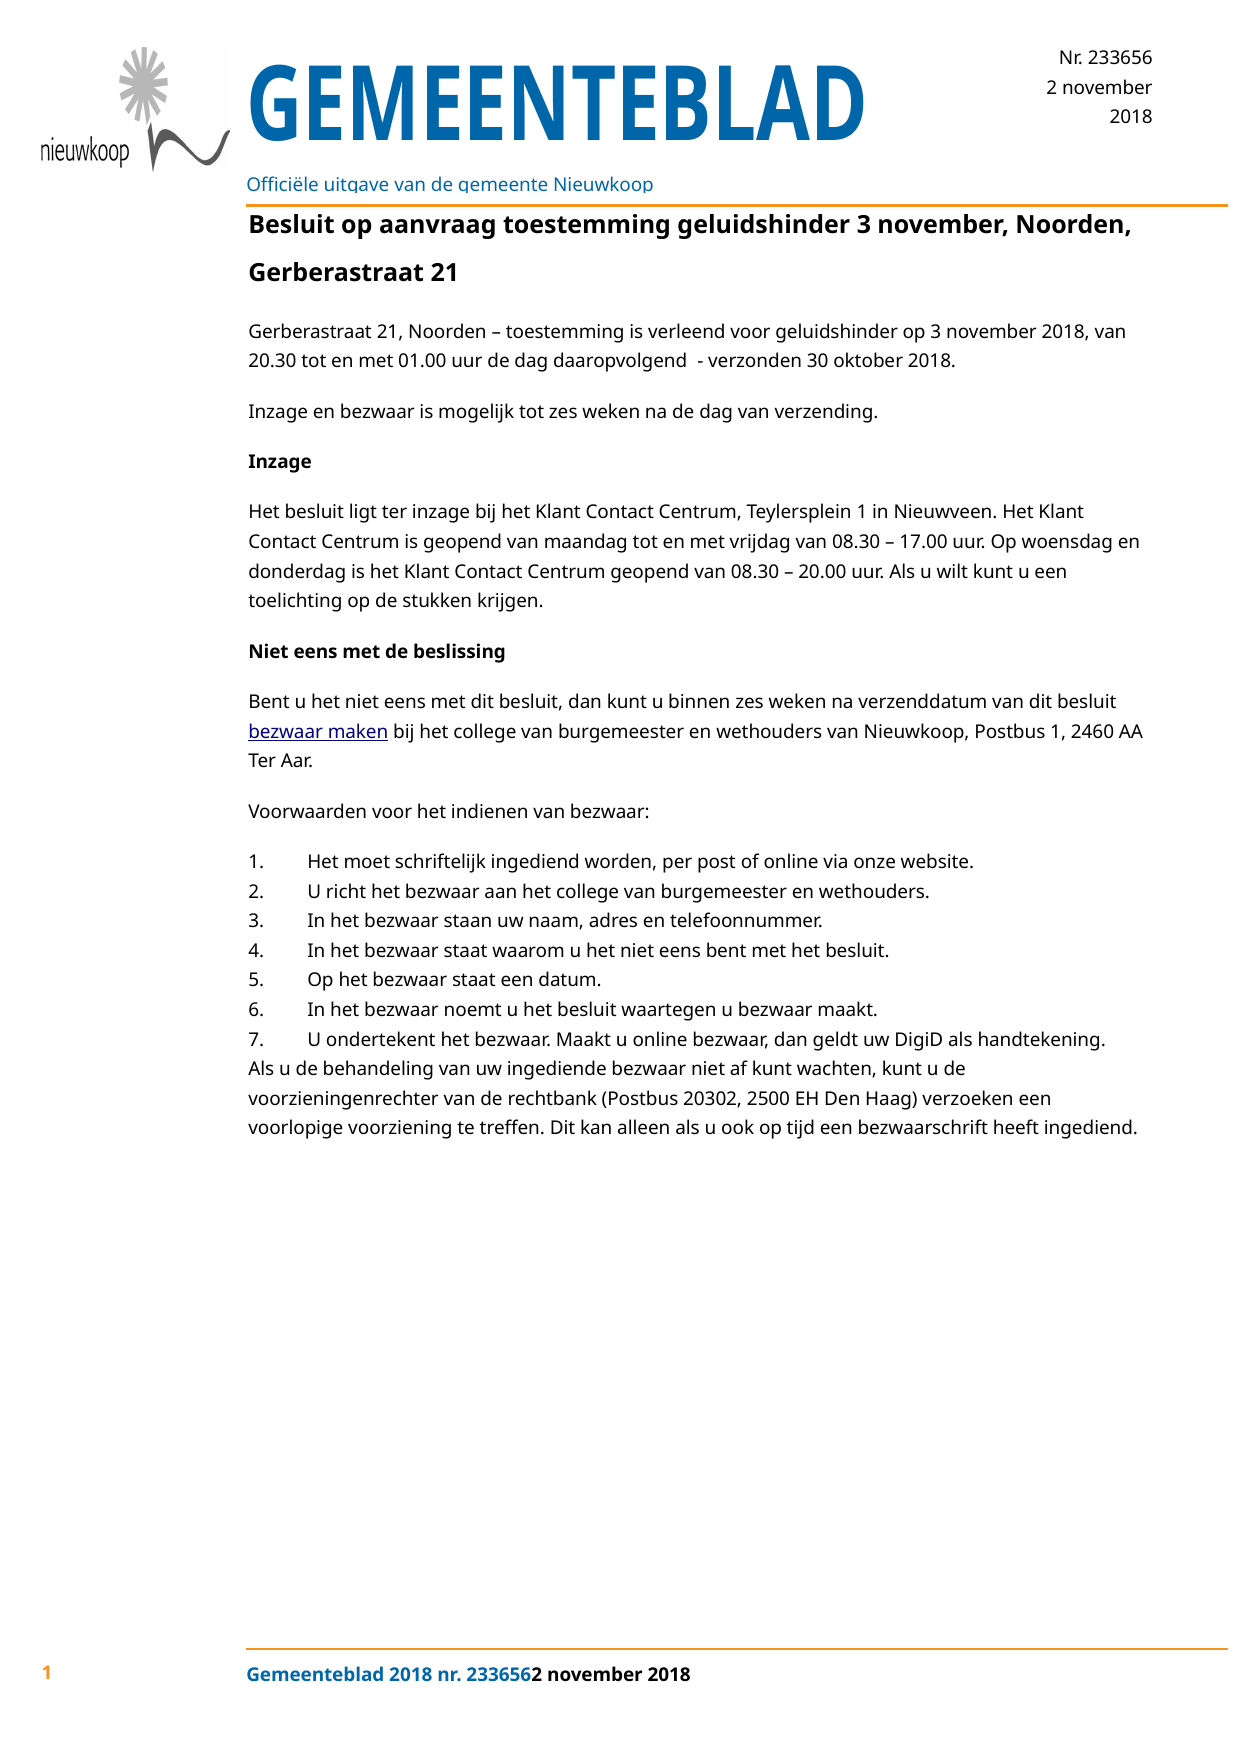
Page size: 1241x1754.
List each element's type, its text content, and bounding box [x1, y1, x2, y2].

text Inzage en bezwaar is mogelijk tot zes weken na de dag van verzending. [248, 398, 1152, 424]
text Het besluit ligt ter inzage bij het Klant Contact Centrum, Teylersplein 1 in Nieuwveen. Het Klant Contact Centrum is geopend van maandag tot en met vrijdag van 08.30 – 17.00 uur. Op woensdag en donderdag is het Klant Contact Centrum geopend van 08.30 – 20.00 uur. Als u wilt kunt u een toelichting op de stukken krijgen. [248, 499, 1152, 613]
list In het bezwaar noemt u het besluit waartegen u bezwaar maakt. [248, 996, 1152, 1022]
list In het bezwaar staan uw naam, adres en telefoonnummer. [248, 907, 1152, 933]
text Gerberastraat 21, Noorden – toestemming is verleend voor geluidshinder op 3 november 2018, van 20.30 tot en met 01.00 uur de dag daaropvolgend - verzonden 30 oktober 2018. [248, 318, 1152, 373]
text Besluit op aanvraag toestemming geluidshinder 3 november, Noorden, Gerberastraat 21 [248, 207, 1152, 288]
list In het bezwaar staat waarom u het niet eens bent met het besluit. [248, 937, 1152, 963]
picture [41, 47, 231, 172]
list U richt het bezwaar aan het college van burgemeester en wethouders. [248, 878, 1152, 904]
text Voorwaarden voor het indienen van bezwaar: [248, 798, 1152, 824]
text Als u de behandeling van uw ingediende bezwaar niet af kunt wachten, kunt u de voorzieningenrechter van de rechtbank (Postbus 20302, 2500 EH Den Haag) verzoeken een voorlopige voorziening te treffen. Dit kan alleen als u ook op tijd een bezwaarschrift heeft ingediend. [248, 1055, 1152, 1140]
text Bent u het niet eens met dit besluit, dan kunt u binnen zes weken na verzenddatum van dit besluit bezwaar maken bij het college van burgemeester en wethouders van Nieuwkoop, Postbus 1, 2460 AA Ter Aar. [248, 688, 1152, 773]
list Het moet schriftelijk ingediend worden, per post of online via onze website. [248, 848, 1152, 874]
text Inzage [248, 448, 1152, 474]
text Niet eens met de beslissing [248, 638, 1152, 664]
list U ondertekent het bezwaar. Maakt u online bezwaar, dan geldt uw DigiD als handtekening. [248, 1026, 1152, 1052]
list Op het bezwaar staat een datum. [248, 967, 1152, 992]
